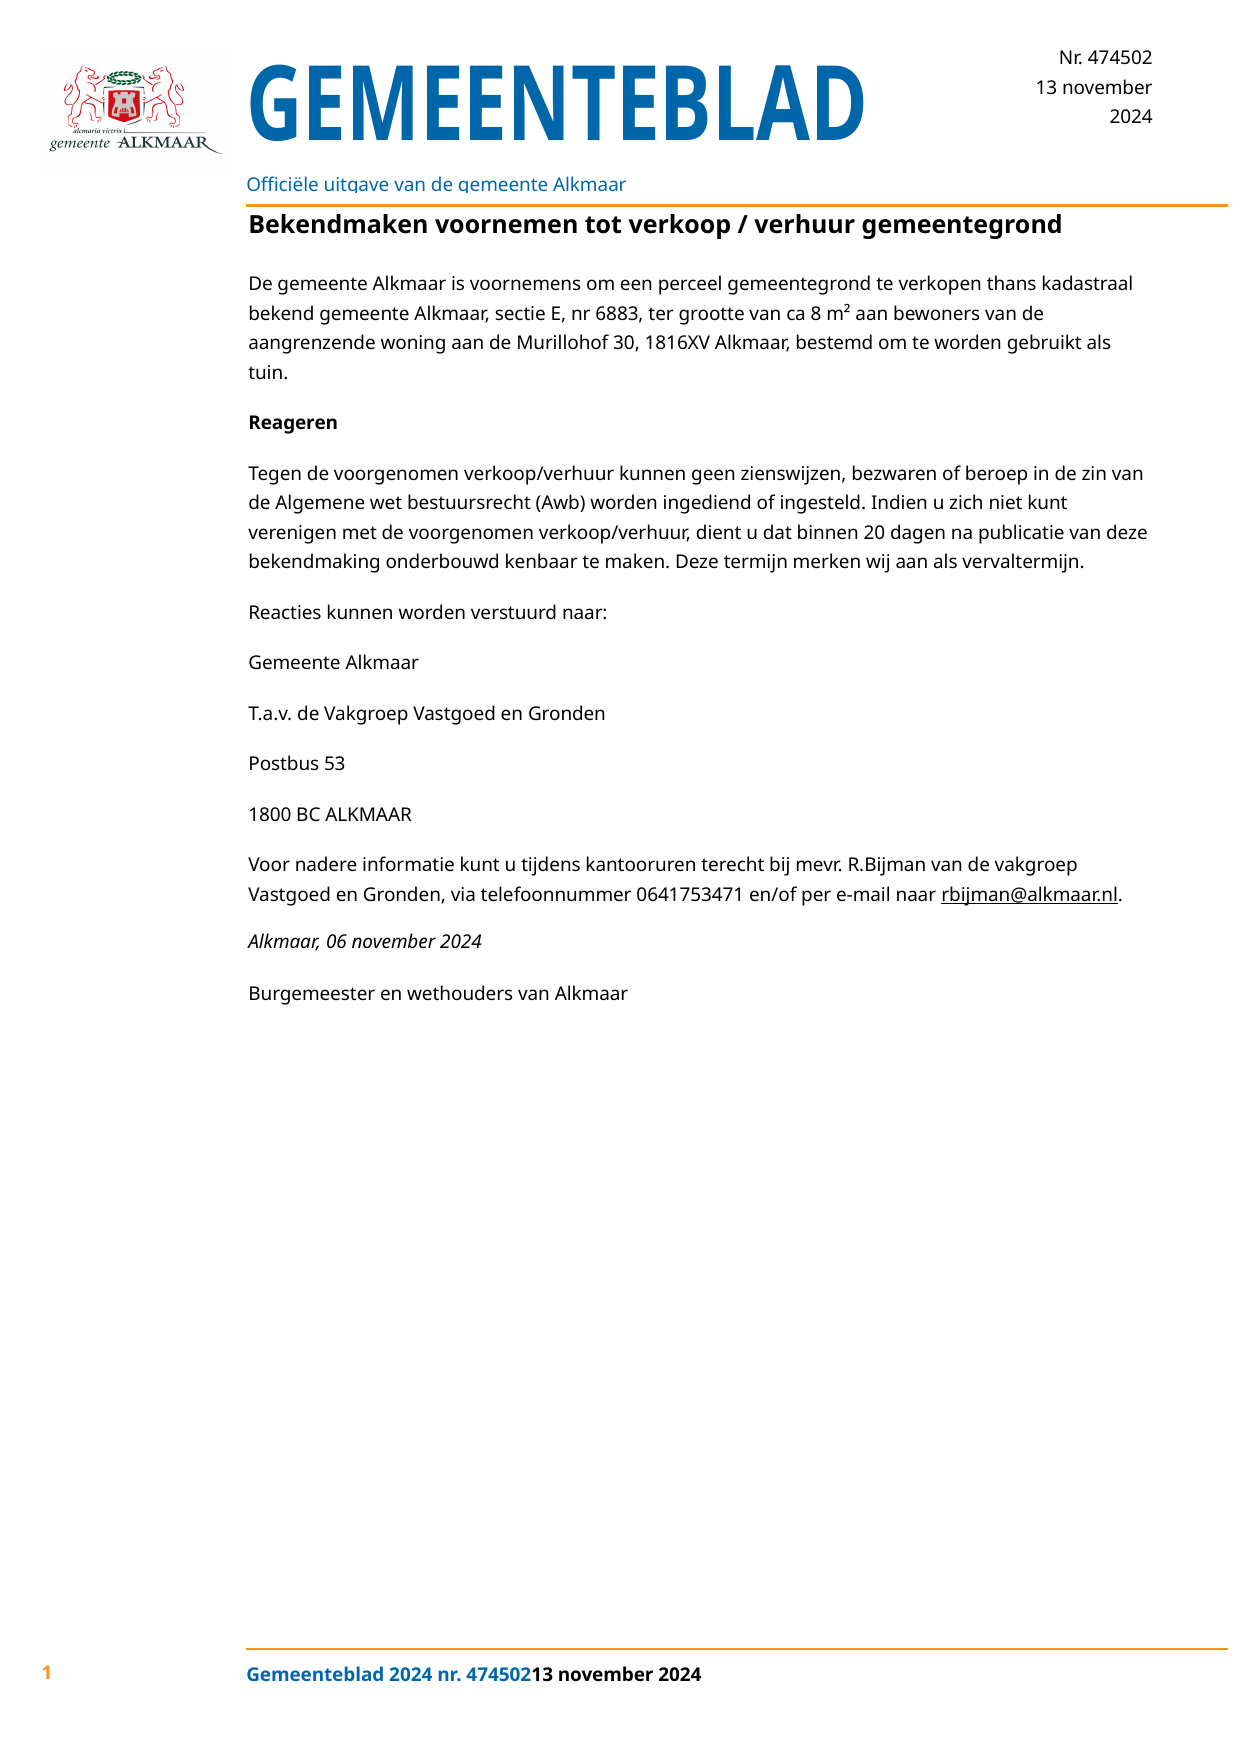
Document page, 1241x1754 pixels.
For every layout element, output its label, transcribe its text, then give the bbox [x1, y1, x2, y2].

text Reacties kunnen worden verstuurd naar: [248, 599, 1152, 625]
text Voor nadere informatie kunt u tijdens kantooruren terecht bij mevr. R.Bijman van de vakgroep Vastgoed en Gronden, via telefoonnummer 0641753471 en/of per e-mail naar rbijman@alkmaar.nl. [248, 851, 1152, 906]
text 1800 BC ALKMAAR [248, 801, 1152, 826]
text Burgemeester en wethouders van Alkmaar [248, 980, 1152, 1006]
picture [41, 47, 231, 172]
text Postbus 53 [248, 750, 1152, 776]
text Alkmaar, 06 november 2024 [248, 928, 1152, 954]
text Reageren [248, 409, 1152, 435]
text T.a.v. de Vakgroep Vastgoed en Gronden [248, 700, 1152, 726]
text Gemeente Alkmaar [248, 649, 1152, 675]
text Tegen de voorgenomen verkoop/verhuur kunnen geen zienswijzen, bezwaren of beroep in de zin van de Algemene wet bestuursrecht (Awb) worden ingediend of ingesteld. Indien u zich niet kunt verenigen met de voorgenomen verkoop/verhuur, dient u dat binnen 20 dagen na publicatie van deze bekendmaking onderbouwd kenbaar te maken. Deze termijn merken wij aan als vervaltermijn. [248, 460, 1152, 574]
text De gemeente Alkmaar is voornemens om een perceel gemeentegrond te verkopen thans kadastraal bekend gemeente Alkmaar, sectie E, nr 6883, ter grootte van ca 8 m² aan bewoners van de aangrenzende woning aan de Murillohof 30, 1816XV Alkmaar, bestemd om te worden gebruikt als tuin. [248, 270, 1152, 385]
text Bekendmaken voornemen tot verkoop / verhuur gemeentegrond [248, 207, 1152, 241]
